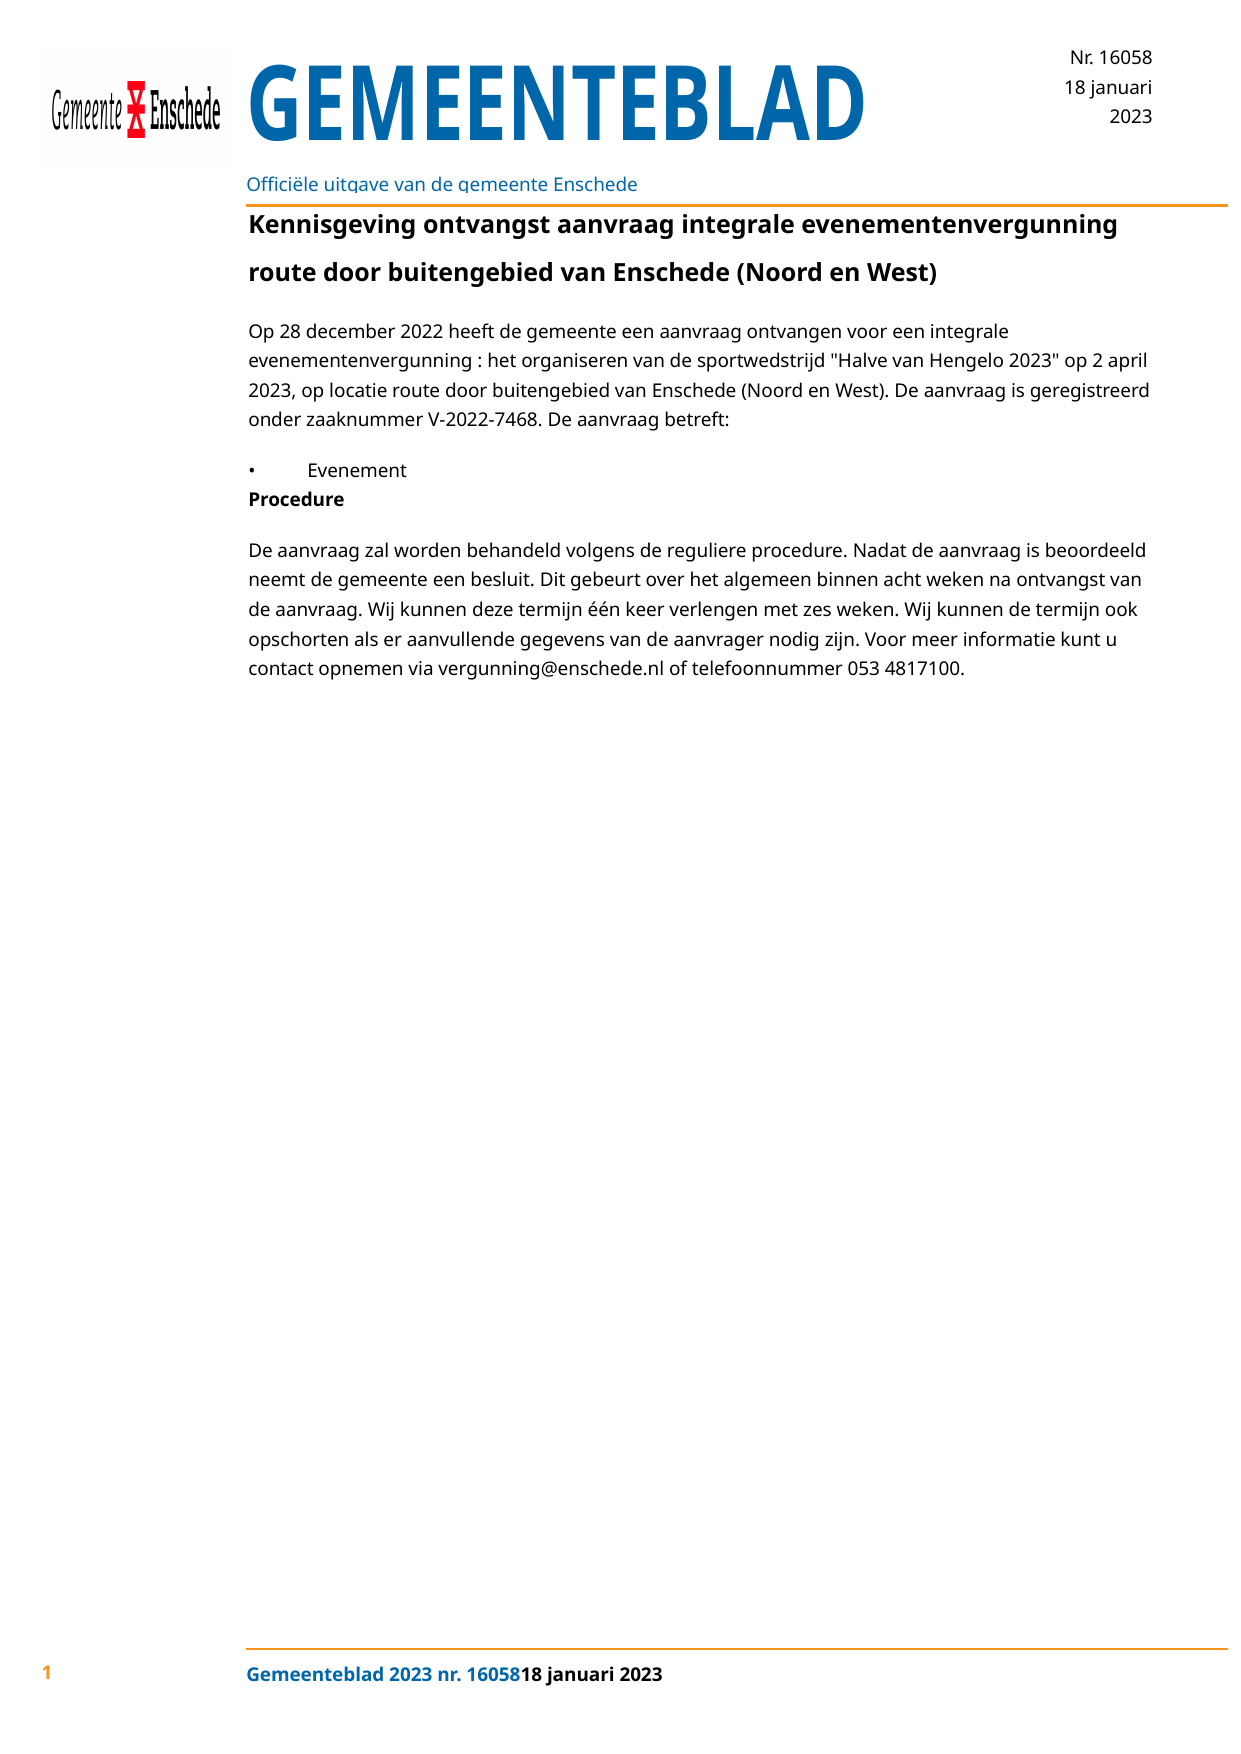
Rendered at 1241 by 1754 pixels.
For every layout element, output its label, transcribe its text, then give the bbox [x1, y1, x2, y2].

picture [41, 47, 231, 172]
text Procedure [248, 487, 1152, 512]
text De aanvraag zal worden behandeld volgens de reguliere procedure. Nadat de aanvraag is beoordeeld neemt de gemeente een besluit. Dit gebeurt over het algemeen binnen acht weken na ontvangst van de aanvraag. Wij kunnen deze termijn één keer verlengen met zes weken. Wij kunnen de termijn ook opschorten als er aanvullende gegevens van de aanvrager nodig zijn. Voor meer informatie kunt u contact opnemen via vergunning@enschede.nl of telefoonnummer 053 4817100. [248, 537, 1152, 681]
text Op 28 december 2022 heeft de gemeente een aanvraag ontvangen voor een integrale evenementenvergunning : het organiseren van de sportwedstrijd "Halve van Hengelo 2023" op 2 april 2023, op locatie route door buitengebied van Enschede (Noord en West). De aanvraag is geregistreerd onder zaaknummer V-2022-7468. De aanvraag betreft: [248, 318, 1152, 432]
text Kennisgeving ontvangst aanvraag integrale evenementenvergunning route door buitengebied van Enschede (Noord en West) [248, 207, 1152, 288]
list Evenement [248, 457, 1152, 483]
